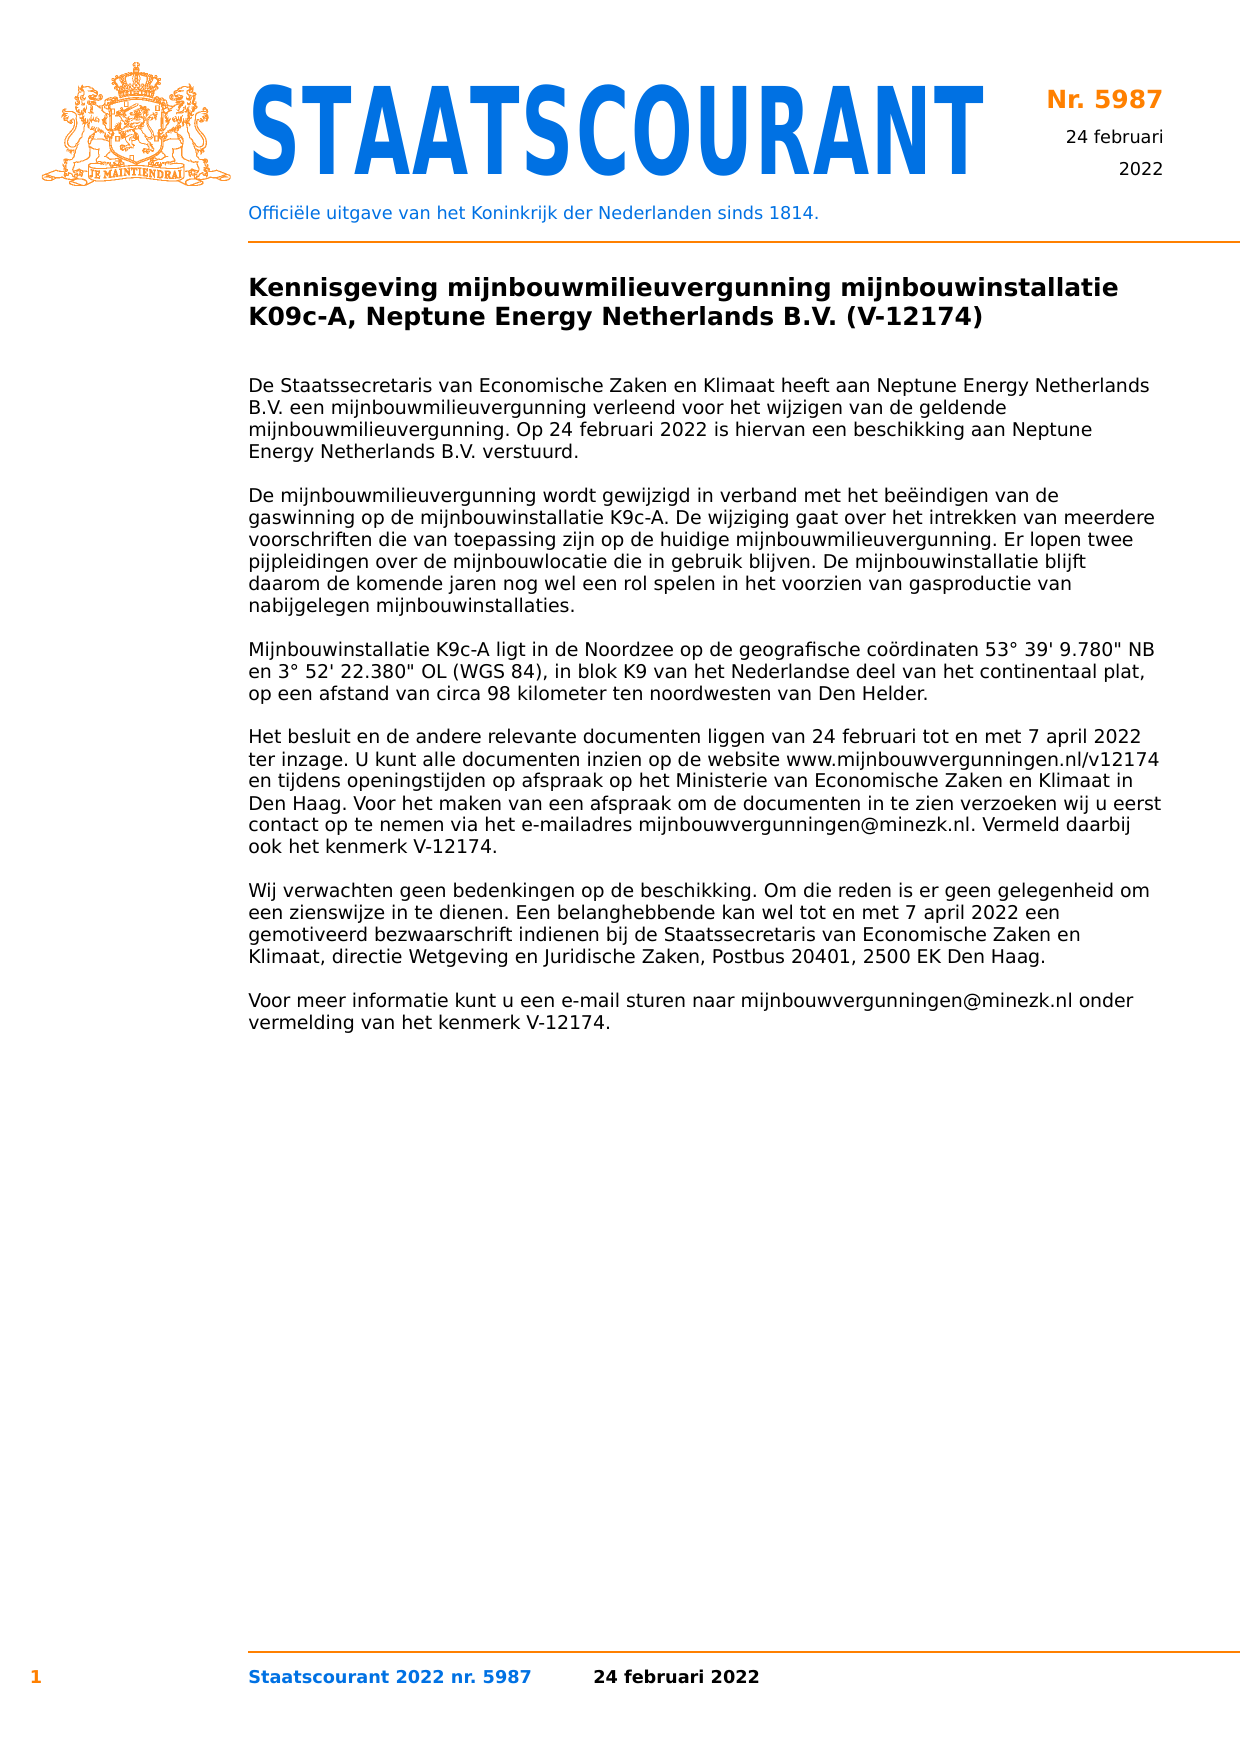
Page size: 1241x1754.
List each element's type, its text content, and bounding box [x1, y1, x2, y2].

picture [41, 62, 231, 186]
table_header STAATSCOURANT [248, 62, 998, 203]
table_cell 24 februari [998, 121, 1240, 153]
table_header Nr. 5987 [998, 62, 1240, 121]
text De mijnbouwmilieuvergunning wordt gewijzigd in verband met het beëindigen van de gaswinning op de mijnbouwinstallatie K9c-A. De wijziging gaat over het intrekken van meerdere voorschriften die van toepassing zijn op de huidige mijnbouwmilieuvergunning. Er lopen twee pijpleidingen over de mijnbouwlocatie die in gebruik blijven. De mijnbouwinstallatie blijft daarom de komende jaren nog wel een rol spelen in het voorzien van gasproductie van nabijgelegen mijnbouwinstallaties. [248, 485, 1163, 617]
text Voor meer informatie kunt u een e-mail sturen naar mijnbouwvergunningen@minezk.nl onder vermelding van het kenmerk V-12174. [248, 990, 1163, 1034]
table_header [25, 62, 248, 241]
text Mijnbouwinstallatie K9c-A ligt in de Noordzee op de geografische coördinaten 53° 39' 9.780" NB en 3° 52' 22.380" OL (WGS 84), in blok K9 van het Nederlandse deel van het continentaal plat, op een afstand van circa 98 kilometer ten noordwesten van Den Helder. [248, 639, 1163, 704]
table_cell 2022 [998, 153, 1240, 203]
table_cell Officiële uitgave van het Koninkrijk der Nederlanden sinds 1814. [248, 203, 1240, 241]
text Wij verwachten geen bedenkingen op de beschikking. Om die reden is er geen gelegenheid om een zienswijze in te dienen. Een belanghebbende kan wel tot en met 7 april 2022 een gemotiveerd bezwaarschrift indienen bij de Staatssecretaris van Economische Zaken en Klimaat, directie Wetgeving en Juridische Zaken, Postbus 20401, 2500 EK Den Haag. [248, 880, 1163, 968]
text Het besluit en de andere relevante documenten liggen van 24 februari tot en met 7 april 2022 ter inzage. U kunt alle documenten inzien op de website www.mijnbouwvergunningen.nl/v12174 en tijdens openingstijden op afspraak op het Ministerie van Economische Zaken en Klimaat in Den Haag. Voor het maken van een afspraak om de documenten in te zien verzoeken wij u eerst contact op te nemen via het e-mailadres mijnbouwvergunningen@minezk.nl. Vermeld daarbij ook het kenmerk V-12174. [248, 726, 1163, 858]
text De Staatssecretaris van Economische Zaken en Klimaat heeft aan Neptune Energy Netherlands B.V. een mijnbouwmilieuvergunning verleend voor het wijzigen van de geldende mijnbouwmilieuvergunning. Op 24 februari 2022 is hiervan een beschikking aan Neptune Energy Netherlands B.V. verstuurd. [248, 375, 1163, 463]
subtitle Kennisgeving mijnbouwmilieuvergunning mijnbouwinstallatie K09c-A, Neptune Energy Netherlands B.V. (V-12174) [248, 273, 1163, 331]
